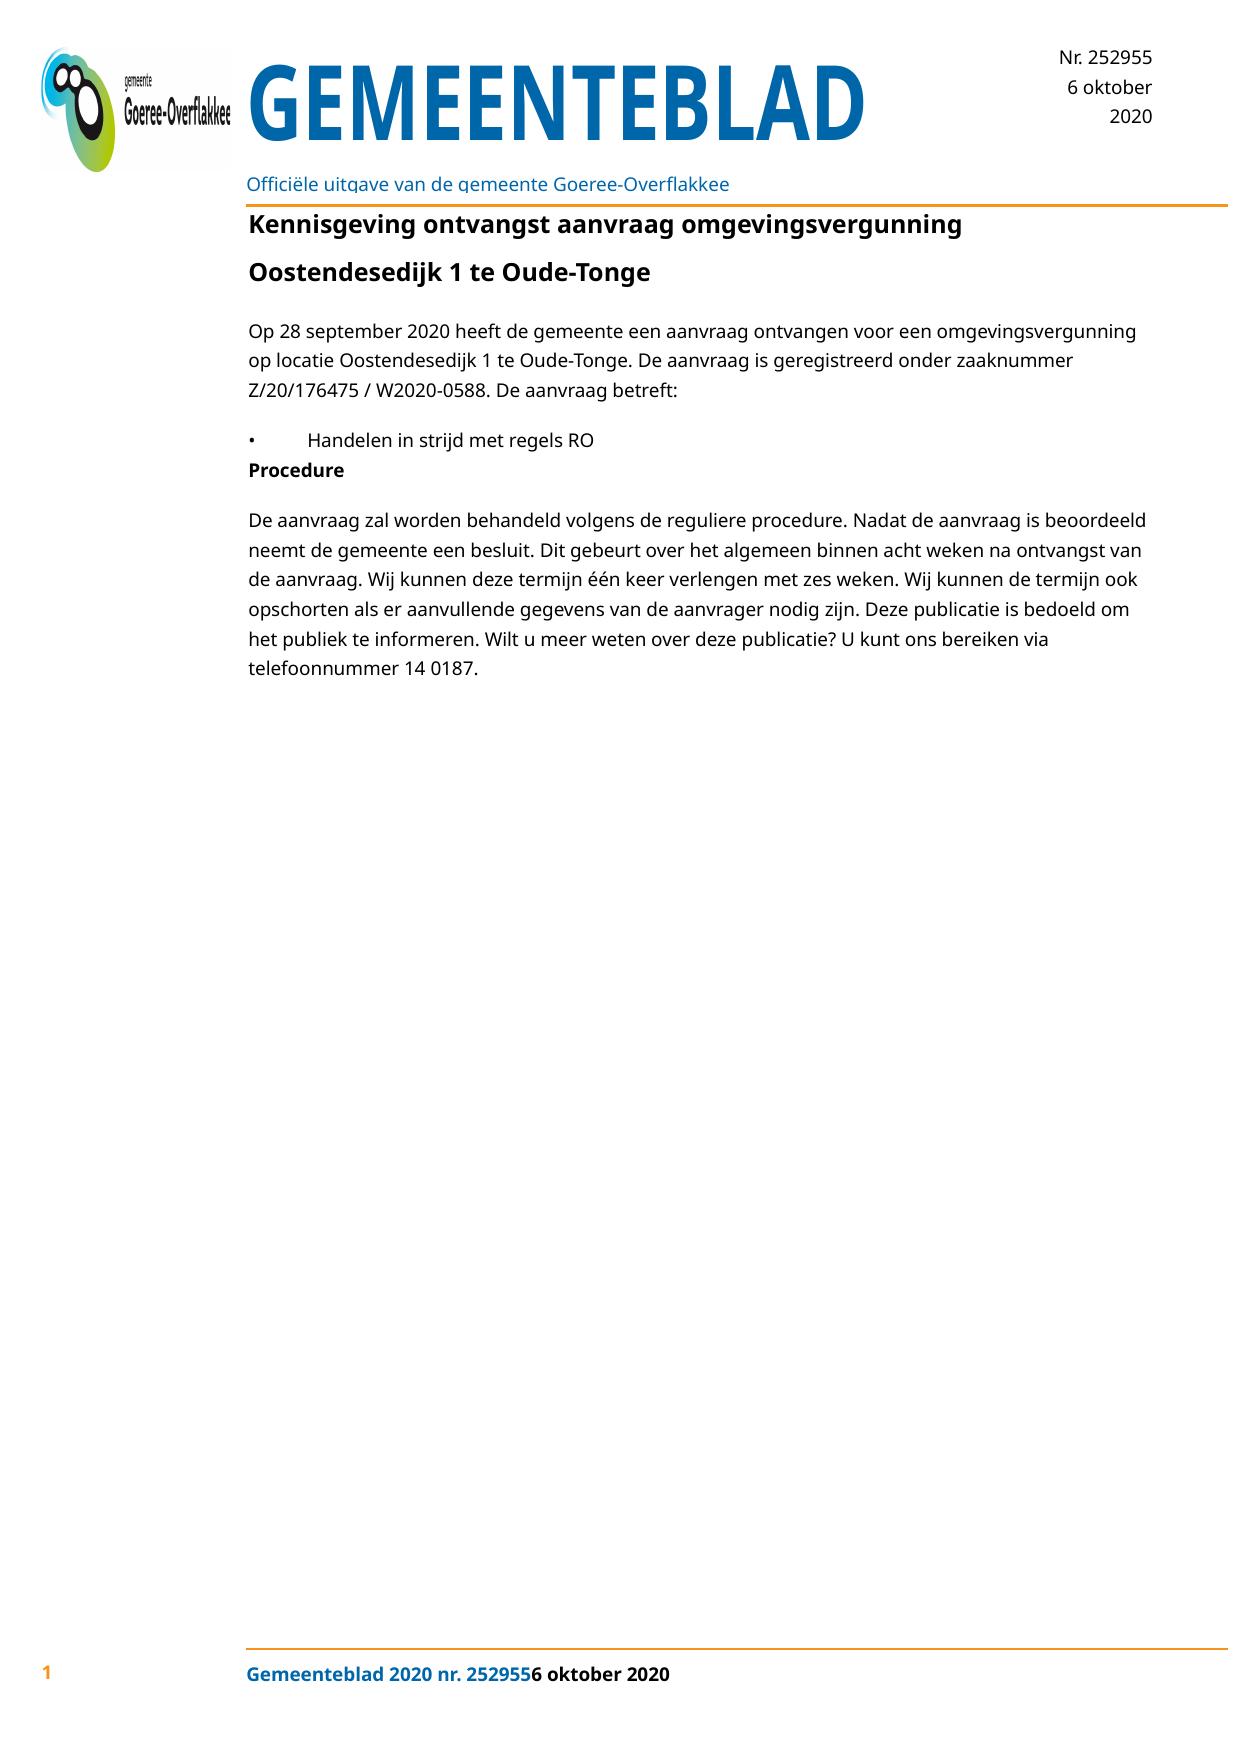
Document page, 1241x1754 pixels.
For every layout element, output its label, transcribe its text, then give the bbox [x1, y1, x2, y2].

text Kennisgeving ontvangst aanvraag omgevingsvergunning Oostendesedijk 1 te Oude-Tonge [248, 207, 1152, 288]
picture [41, 47, 231, 172]
list Handelen in strijd met regels RO [248, 427, 1152, 453]
text Procedure [248, 457, 1152, 483]
text Op 28 september 2020 heeft de gemeente een aanvraag ontvangen voor een omgevingsvergunning op locatie Oostendesedijk 1 te Oude-Tonge. De aanvraag is geregistreerd onder zaaknummer Z/20/176475 / W2020-0588. De aanvraag betreft: [248, 318, 1152, 403]
text De aanvraag zal worden behandeld volgens de reguliere procedure. Nadat de aanvraag is beoordeeld neemt de gemeente een besluit. Dit gebeurt over het algemeen binnen acht weken na ontvangst van de aanvraag. Wij kunnen deze termijn één keer verlengen met zes weken. Wij kunnen de termijn ook opschorten als er aanvullende gegevens van de aanvrager nodig zijn. Deze publicatie is bedoeld om het publiek te informeren. Wilt u meer weten over deze publicatie? U kunt ons bereiken via telefoonnummer 14 0187. [248, 507, 1152, 681]
